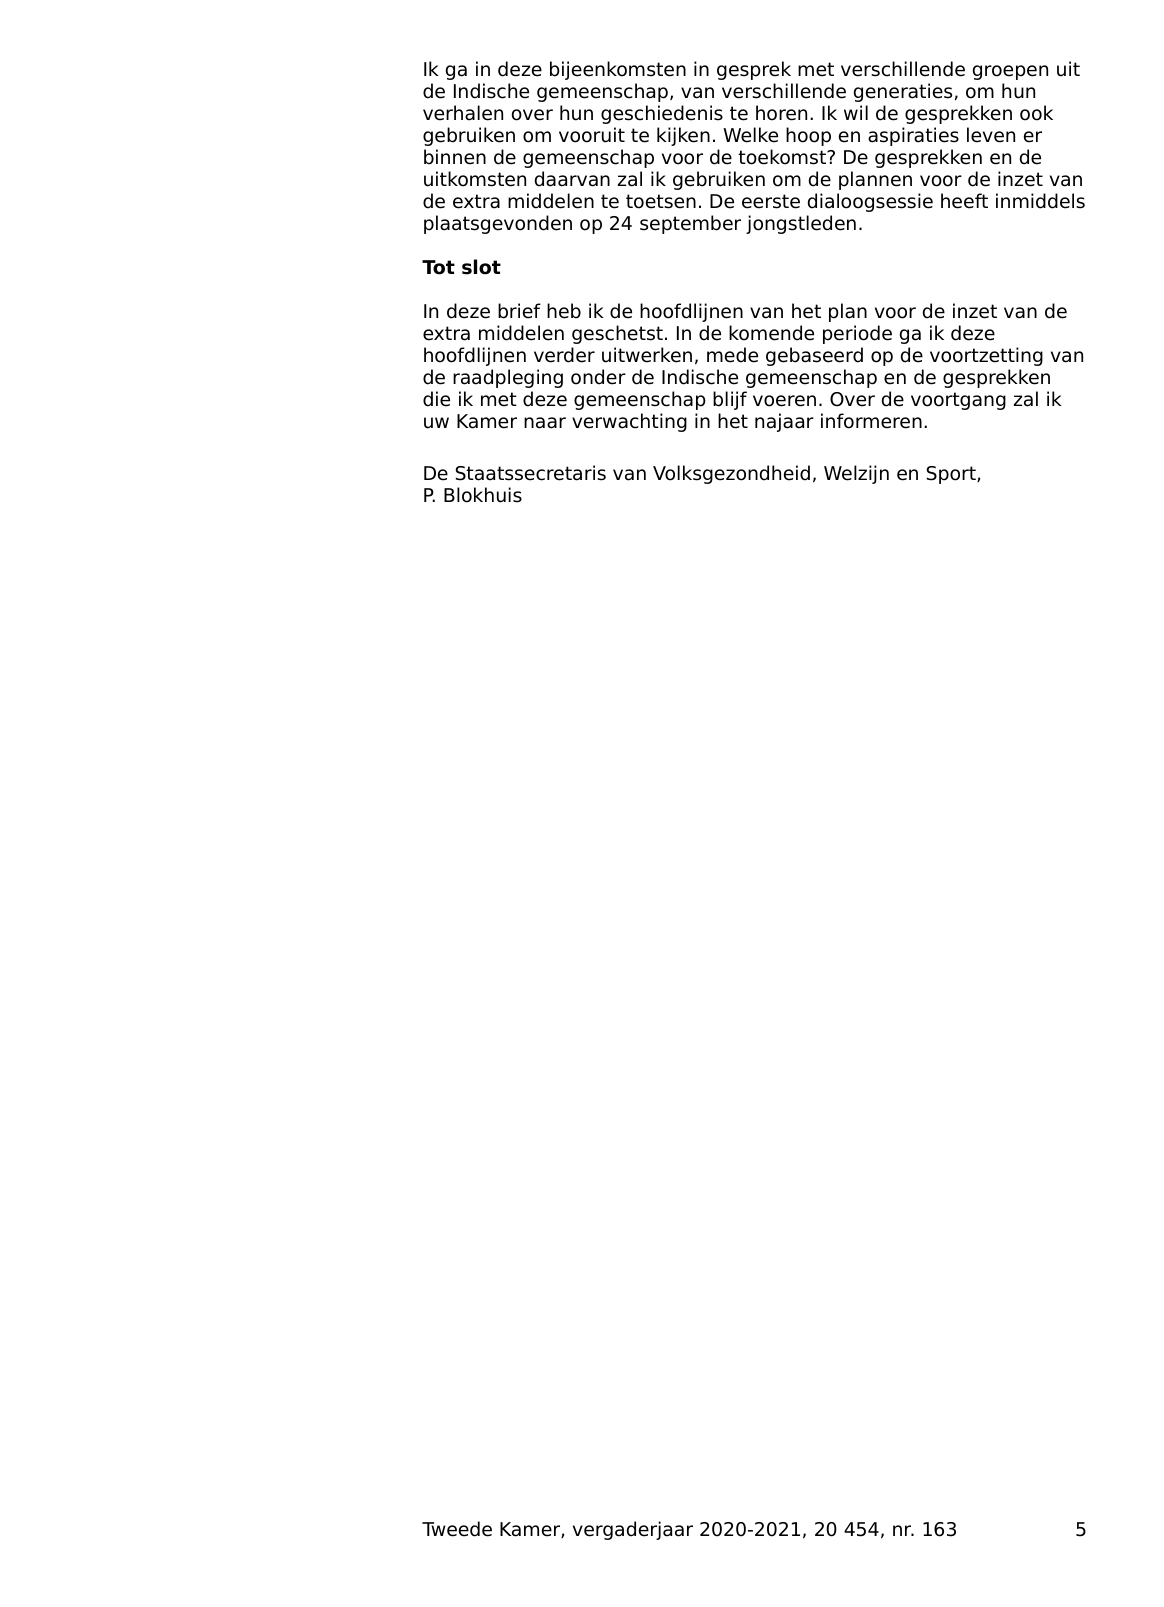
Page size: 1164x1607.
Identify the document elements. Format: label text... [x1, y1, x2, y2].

subtitle Tot slot [422, 257, 1087, 279]
text Ik ga in deze bijeenkomsten in gesprek met verschillende groepen uit de Indische gemeenschap, van verschillende generaties, om hun verhalen over hun geschiedenis te horen. Ik wil de gesprekken ook gebruiken om vooruit te kijken. Welke hoop en aspiraties leven er binnen de gemeenschap voor de toekomst? De gesprekken en de uitkomsten daarvan zal ik gebruiken om de plannen voor de inzet van de extra middelen te toetsen. De eerste dialoogsessie heeft inmiddels plaatsgevonden op 24 september jongstleden. [422, 59, 1087, 235]
text In deze brief heb ik de hoofdlijnen van het plan voor de inzet van de extra middelen geschetst. In de komende periode ga ik deze hoofdlijnen verder uitwerken, mede gebaseerd op de voortzetting van de raadpleging onder de Indische gemeenschap en de gesprekken die ik met deze gemeenschap blijf voeren. Over de voortgang zal ik uw Kamer naar verwachting in het najaar informeren. [422, 301, 1087, 433]
text De Staatssecretaris van Volksgezondheid, Welzijn en Sport, P. Blokhuis [422, 463, 1087, 507]
